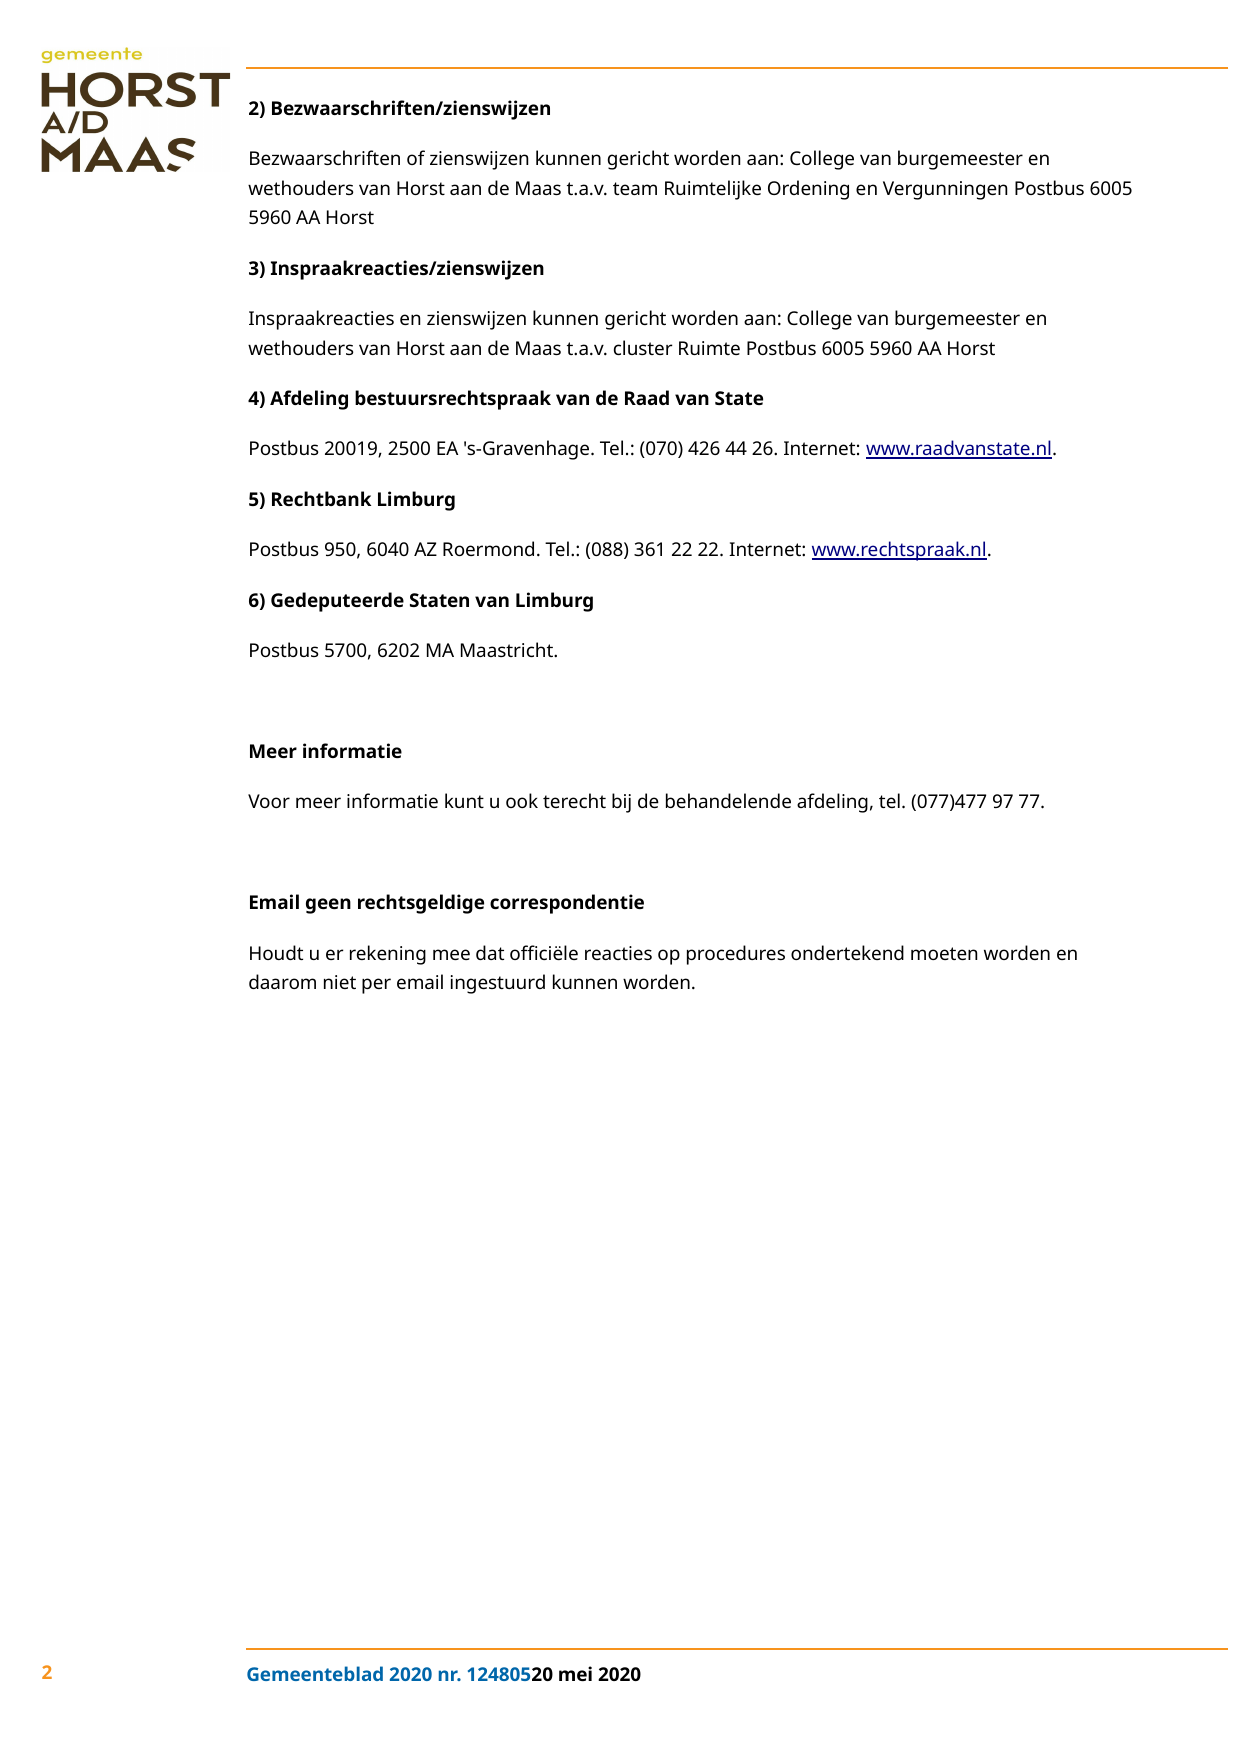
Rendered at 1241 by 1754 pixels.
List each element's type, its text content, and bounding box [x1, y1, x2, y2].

text Email geen rechtsgeldige correspondentie [248, 889, 1152, 915]
text 6) Gedeputeerde Staten van Limburg [248, 587, 1152, 613]
text Postbus 950, 6040 AZ Roermond. Tel.: (088) 361 22 22. Internet: www.rechtspraak.nl. [248, 536, 1152, 562]
text 3) Inspraakreacties/zienswijzen [248, 255, 1152, 281]
text 5) Rechtbank Limburg [248, 486, 1152, 512]
text Bezwaarschriften of zienswijzen kunnen gericht worden aan: College van burgemeester en wethouders van Horst aan de Maas t.a.v. team Ruimtelijke Ordening en Vergunningen Postbus 6005 5960 AA Horst [248, 145, 1152, 230]
text 2) Bezwaarschriften/zienswijzen [248, 95, 1152, 121]
text Houdt u er rekening mee dat officiële reacties op procedures ondertekend moeten worden en daarom niet per email ingestuurd kunnen worden. [248, 940, 1152, 995]
text Postbus 20019, 2500 EA 's-Gravenhage. Tel.: (070) 426 44 26. Internet: www.raadvanstate.nl. [248, 436, 1152, 461]
picture [41, 47, 231, 172]
text Meer informatie [248, 738, 1152, 764]
text Voor meer informatie kunt u ook terecht bij de behandelende afdeling, tel. (077)477 97 77. [248, 788, 1152, 814]
text 4) Afdeling bestuursrechtspraak van de Raad van State [248, 385, 1152, 411]
text Inspraakreacties en zienswijzen kunnen gericht worden aan: College van burgemeester en wethouders van Horst aan de Maas t.a.v. cluster Ruimte Postbus 6005 5960 AA Horst [248, 305, 1152, 361]
text Postbus 5700, 6202 MA Maastricht. [248, 637, 1152, 663]
